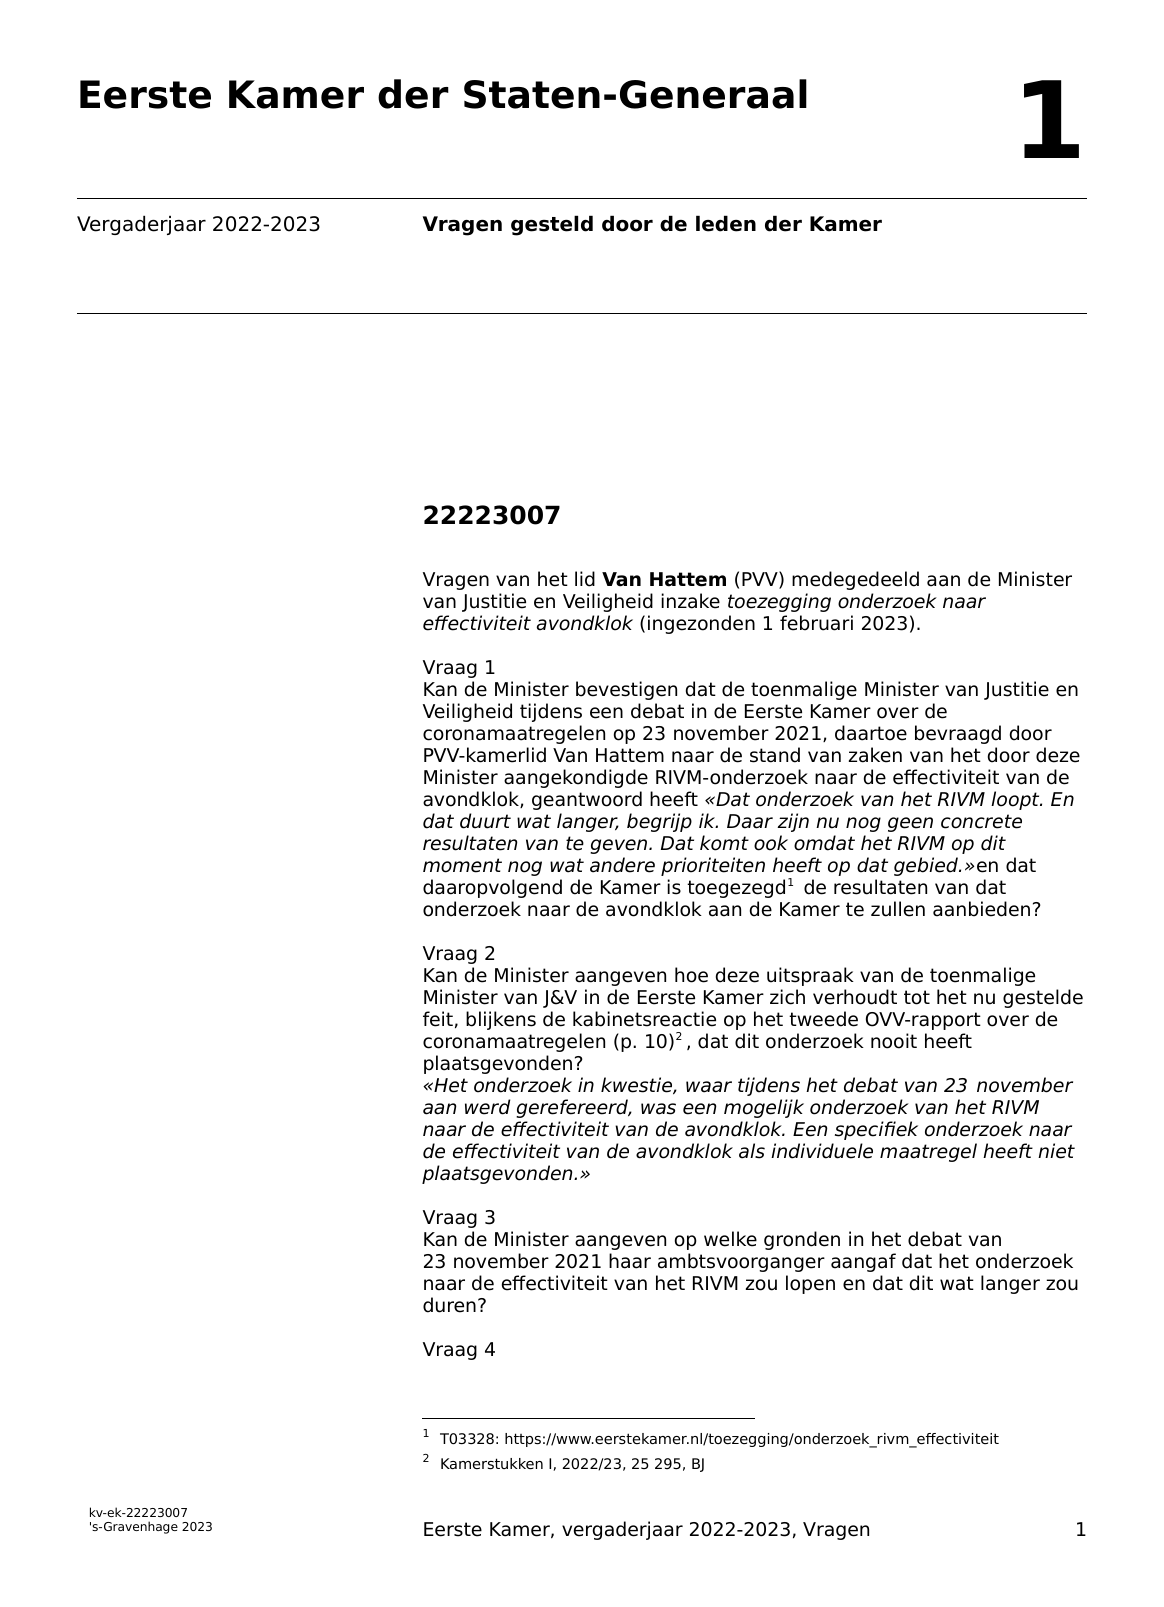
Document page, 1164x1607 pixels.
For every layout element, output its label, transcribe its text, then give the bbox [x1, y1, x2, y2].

text Vraag 2 [422, 943, 1087, 965]
table_header 1 [886, 59, 1087, 198]
text Kamerstukken I, 2022/23, 25 295, BJ [422, 1452, 1087, 1474]
text Kan de Minister bevestigen dat de toenmalige Minister van Justitie en Veiligheid tijdens een debat in de Eerste Kamer over de coronamaatregelen op 23 november 2021, daartoe bevraagd door PVV-kamerlid Van Hattem naar de stand van zaken van het door deze Minister aangekondigde RIVM-onderzoek naar de effectiviteit van de avondklok, geantwoord heeft «Dat onderzoek van het RIVM loopt. En dat duurt wat langer, begrijp ik. Daar zijn nu nog geen concrete resultaten van te geven. Dat komt ook omdat het RIVM op dit moment nog wat andere prioriteiten heeft op dat gebied.»en dat daaropvolgend de Kamer is toegezegd de resultaten van dat onderzoek naar de avondklok aan de Kamer te zullen aanbieden? [422, 679, 1087, 921]
text 's-Gravenhage 2023 [88, 1520, 323, 1534]
table_header Eerste Kamer der Staten-Generaal [77, 59, 886, 198]
text T03328: https://www.eerstekamer.nl/toezegging/onderzoek_rivm_effectiviteit [422, 1427, 1087, 1449]
table_cell Vergaderjaar 2022-2023 [77, 199, 422, 313]
text 22223007 [422, 501, 1087, 531]
text Vragen van het lid Van Hattem (PVV) medegedeeld aan de Minister van Justitie en Veiligheid inzake toezegging onderzoek naar effectiviteit avondklok (ingezonden 1 februari 2023). [422, 569, 1087, 635]
text Vraag 3 [422, 1207, 1087, 1229]
text Vraag 1 [422, 657, 1087, 679]
text kv-ek-22223007 [88, 1506, 323, 1520]
text Vraag 4 [422, 1339, 1087, 1361]
table_cell Vragen gesteld door de leden der Kamer [422, 199, 1087, 313]
text Kan de Minister aangeven hoe deze uitspraak van de toenmalige Minister van J&V in de Eerste Kamer zich verhoudt tot het nu gestelde feit, blijkens de kabinetsreactie op het tweede OVV-rapport over de coronamaatregelen (p. 10), dat dit onderzoek nooit heeft plaatsgevonden? [422, 965, 1087, 1075]
text Kan de Minister aangeven op welke gronden in het debat van 23 november 2021 haar ambtsvoorganger aangaf dat het onderzoek naar de effectiviteit van het RIVM zou lopen en dat dit wat langer zou duren? [422, 1229, 1087, 1317]
text «Het onderzoek in kwestie, waar tijdens het debat van 23 november aan werd gerefereerd, was een mogelijk onderzoek van het RIVM naar de effectiviteit van de avondklok. Een specifiek onderzoek naar de effectiviteit van de avondklok als individuele maatregel heeft niet plaatsgevonden.» [422, 1075, 1087, 1184]
